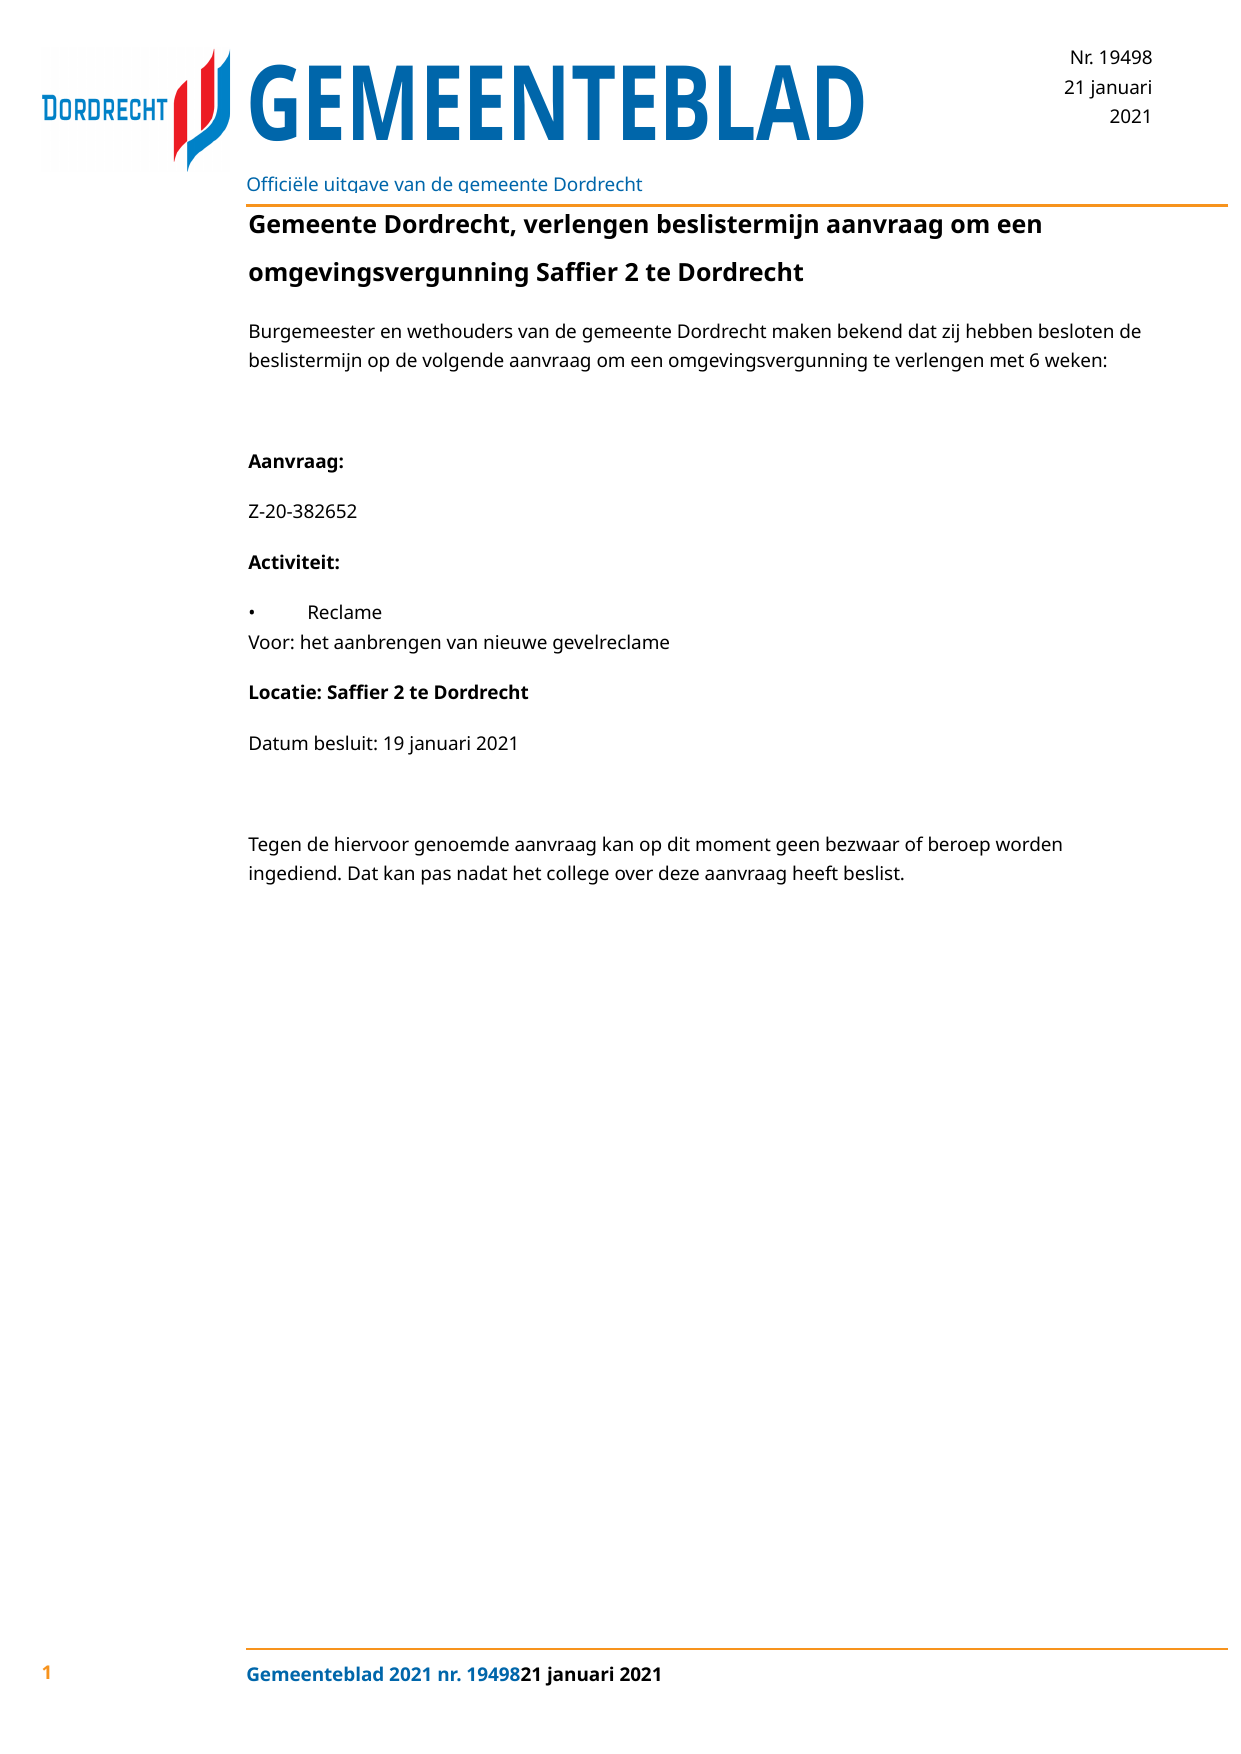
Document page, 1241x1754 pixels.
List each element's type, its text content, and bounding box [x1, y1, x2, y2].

text Gemeente Dordrecht, verlengen beslistermijn aanvraag om een omgevingsvergunning Saffier 2 te Dordrecht [248, 207, 1152, 288]
list Reclame [248, 599, 1152, 625]
text Burgemeester en wethouders van de gemeente Dordrecht maken bekend dat zij hebben besloten de beslistermijn op de volgende aanvraag om een omgevingsvergunning te verlengen met 6 weken: [248, 318, 1152, 373]
text Z-20-382652 [248, 499, 1152, 524]
text Tegen de hiervoor genoemde aanvraag kan op dit moment geen bezwaar of beroep worden ingediend. Dat kan pas nadat het college over deze aanvraag heeft beslist. [248, 831, 1152, 886]
text Datum besluit: 19 januari 2021 [248, 730, 1152, 756]
text Voor: het aanbrengen van nieuwe gevelreclame [248, 629, 1152, 655]
picture [41, 47, 231, 172]
text Activiteit: [248, 549, 1152, 575]
text Aanvraag: [248, 448, 1152, 474]
text Locatie: Saffier 2 te Dordrecht [248, 679, 1152, 705]
